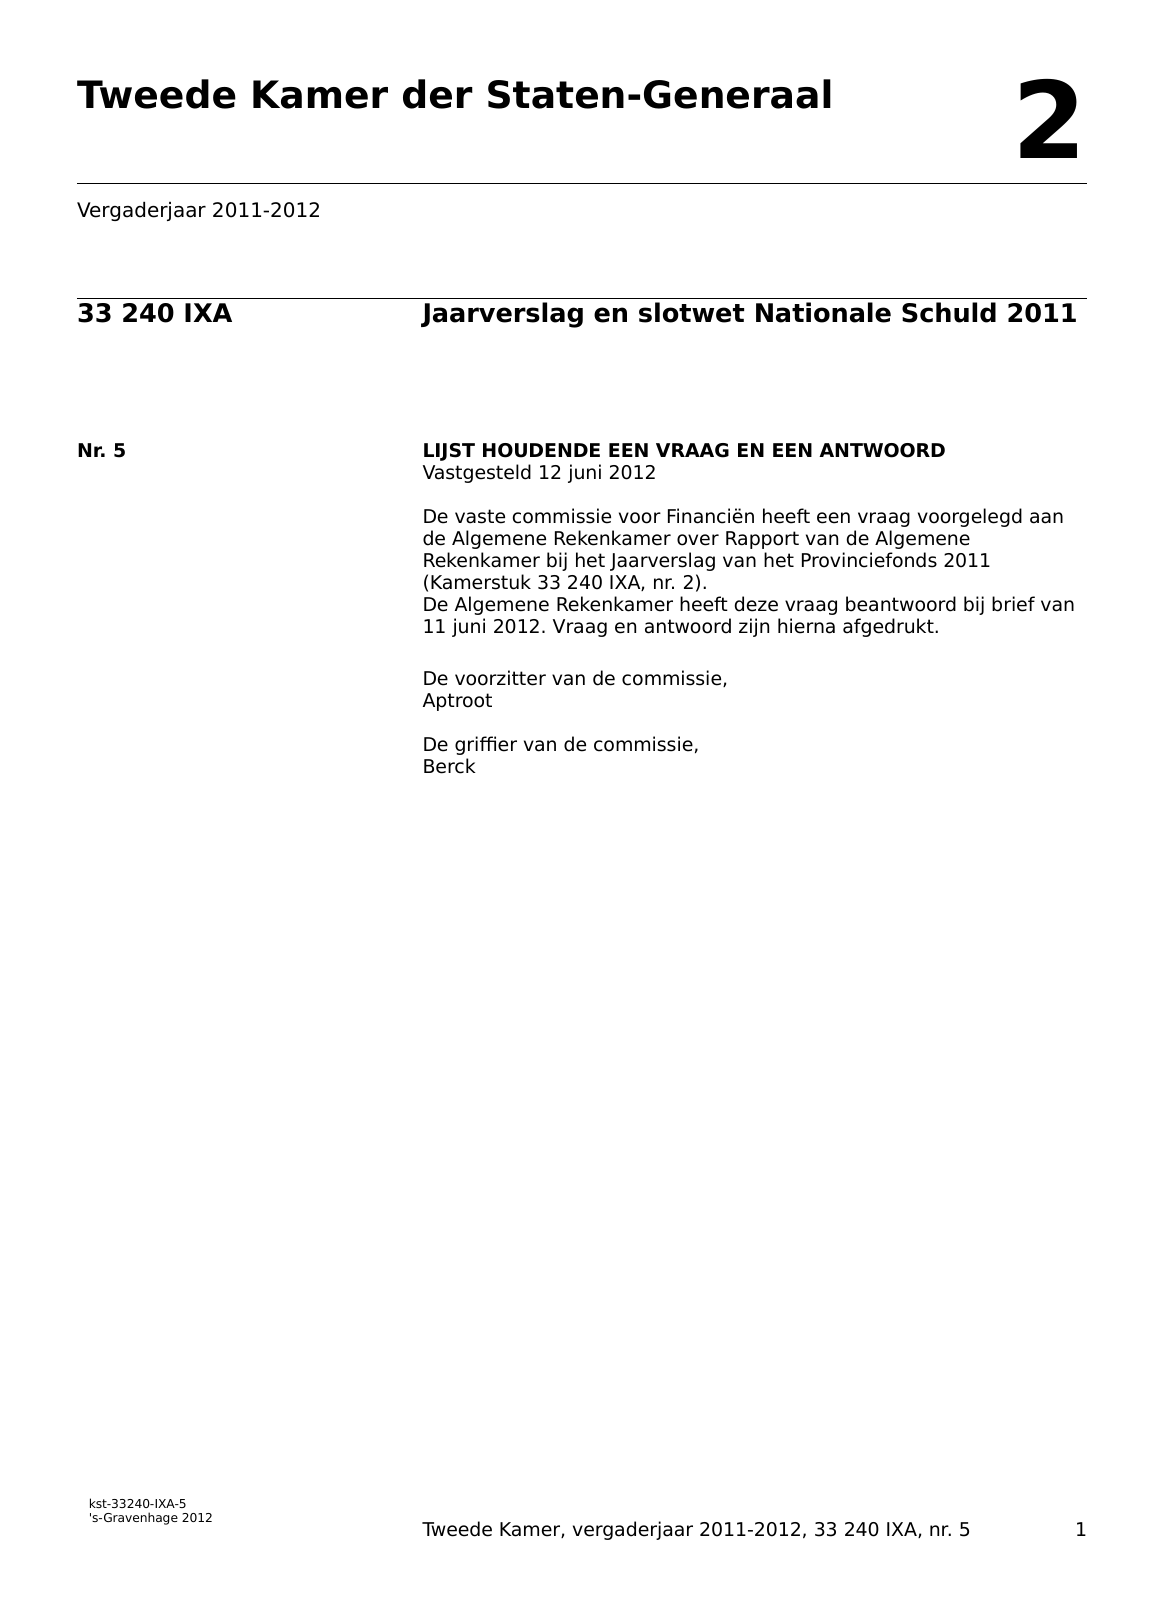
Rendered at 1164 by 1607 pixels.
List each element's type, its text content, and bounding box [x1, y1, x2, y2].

text De Algemene Rekenkamer heeft deze vraag beantwoord bij brief van 11 juni 2012. Vraag en antwoord zijn hierna afgedrukt. [422, 594, 1087, 638]
text De vaste commissie voor Financiën heeft een vraag voorgelegd aan de Algemene Rekenkamer over Rapport van de Algemene Rekenkamer bij het Jaarverslag van het Provinciefonds 2011 (Kamerstuk 33 240 IXA, nr. 2). [422, 506, 1087, 594]
table_header 2 [886, 59, 1087, 183]
text 's-Gravenhage 2012 [88, 1511, 323, 1525]
text Vastgesteld 12 juni 2012 [422, 462, 1087, 484]
text De griffier van de commissie, Berck [422, 734, 1087, 778]
table_cell Vergaderjaar 2011-2012 [77, 184, 1087, 298]
table_header Tweede Kamer der Staten-Generaal [77, 59, 886, 183]
text De voorzitter van de commissie, Aptroot [422, 668, 1087, 712]
subtitle Nr. 5 LIJST HOUDENDE EEN VRAAG EN EEN ANTWOORD [77, 440, 1087, 462]
text kst-33240-IXA-5 [88, 1497, 323, 1511]
subtitle 33 240 IXA Jaarverslag en slotwet Nationale Schuld 2011 [77, 299, 1087, 329]
